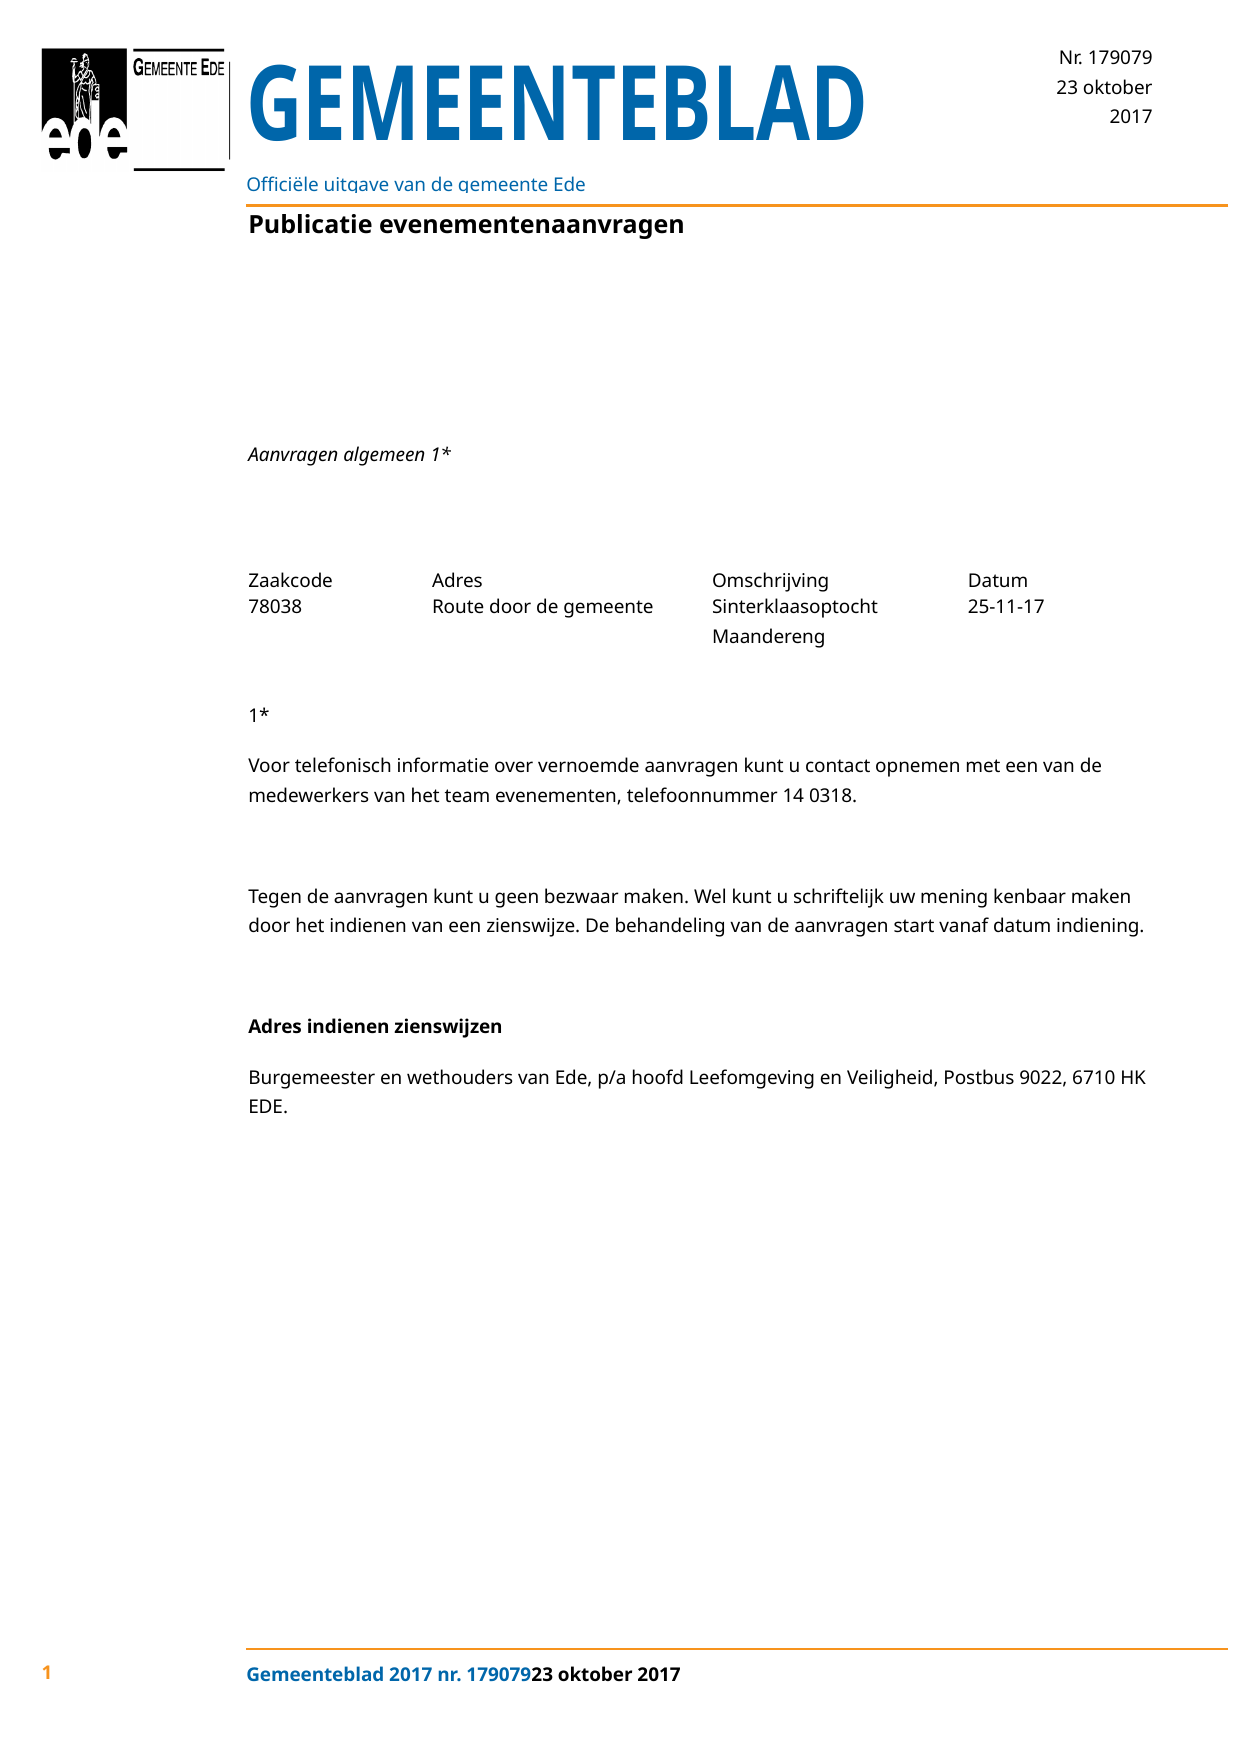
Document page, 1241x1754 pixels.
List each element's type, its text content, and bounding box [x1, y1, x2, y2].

table_header Zaakcode [248, 568, 432, 593]
table_header Adres [432, 568, 712, 593]
text Publicatie evenementenaanvragen [248, 207, 1152, 241]
text 1* [248, 702, 1152, 728]
table_cell 25-11-17 [968, 593, 1152, 649]
text Tegen de aanvragen kunt u geen bezwaar maken. Wel kunt u schriftelijk uw mening kenbaar maken door het indienen van een zienswijze. De behandeling van de aanvragen start vanaf datum indiening. [248, 883, 1152, 938]
table_cell 78038 [248, 593, 432, 649]
text Adres indienen zienswijzen [248, 1013, 1152, 1039]
table_cell Sinterklaasoptocht Maandereng [712, 593, 968, 649]
table_header Datum [968, 568, 1152, 593]
table_header Omschrijving [712, 568, 968, 593]
table_cell Route door de gemeente [432, 593, 712, 649]
text Aanvragen algemeen 1* [248, 441, 1152, 467]
picture [41, 47, 231, 172]
text Voor telefonisch informatie over vernoemde aanvragen kunt u contact opnemen met een van de medewerkers van het team evenementen, telefoonnummer 14 0318. [248, 753, 1152, 808]
text Burgemeester en wethouders van Ede, p/a hoofd Leefomgeving en Veiligheid, Postbus 9022, 6710 HK EDE. [248, 1064, 1152, 1119]
